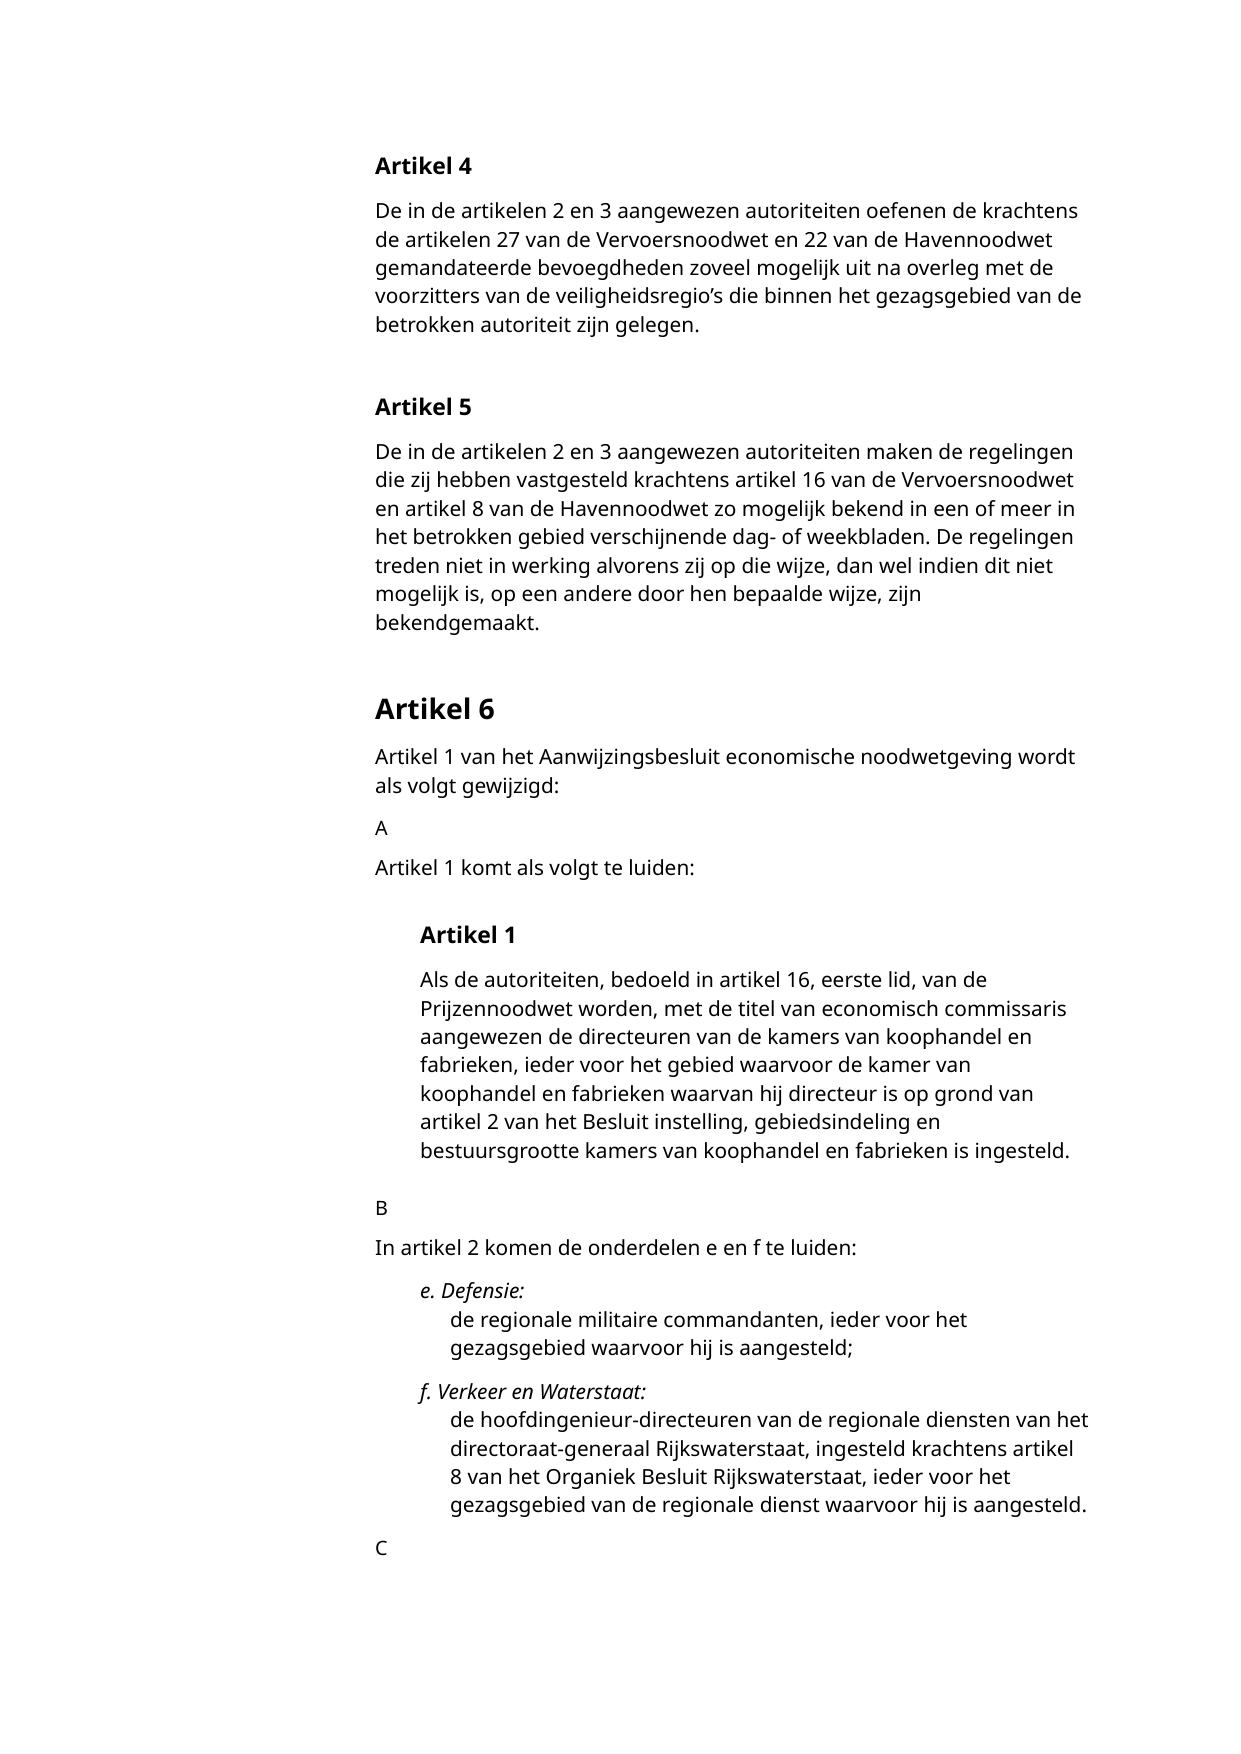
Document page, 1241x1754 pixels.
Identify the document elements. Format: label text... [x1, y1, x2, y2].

text B [375, 1194, 1090, 1221]
text Artikel 1 van het Aanwijzingsbesluit economische noodwetgeving wordt als volgt gewijzigd: [375, 742, 1090, 799]
text De in de artikelen 2 en 3 aangewezen autoriteiten oefenen de krachtens de artikelen 27 van de Vervoersnoodwet en 22 van de Havennoodwet gemandateerde bevoegdheden zoveel mogelijk uit na overleg met de voorzitters van de veiligheidsregio’s die binnen het gezagsgebied van de betrokken autoriteit zijn gelegen. [375, 196, 1090, 338]
subtitle Artikel 6 [375, 689, 1090, 727]
text C [375, 1534, 1090, 1561]
text In artikel 2 komen de onderdelen e en f te luiden: [375, 1233, 1090, 1261]
text e. Defensie: [420, 1276, 1090, 1305]
text Als de autoriteiten, bedoeld in artikel 16, eerste lid, van de Prijzennoodwet worden, met de titel van economisch commissaris aangewezen de directeuren van de kamers van koophandel en fabrieken, ieder voor het gebied waarvoor de kamer van koophandel en fabrieken waarvan hij directeur is op grond van artikel 2 van het Besluit instelling, gebiedsindeling en bestuursgrootte kamers van koophandel en fabrieken is ingesteld. [420, 965, 1090, 1164]
text de regionale militaire commandanten, ieder voor het gezagsgebied waarvoor hij is aangesteld; [450, 1305, 1090, 1362]
subtitle Artikel 1 [420, 919, 1090, 950]
text Artikel 1 komt als volgt te luiden: [375, 853, 1090, 881]
text de hoofdingenieur-directeuren van de regionale diensten van het directoraat-generaal Rijkswaterstaat, ingesteld krachtens artikel 8 van het Organiek Besluit Rijkswaterstaat, ieder voor het gezagsgebied van de regionale dienst waarvoor hij is aangesteld. [450, 1405, 1090, 1519]
subtitle Artikel 4 [375, 150, 1090, 181]
text De in de artikelen 2 en 3 aangewezen autoriteiten maken de regelingen die zij hebben vastgesteld krachtens artikel 16 van de Vervoersnoodwet en artikel 8 van de Havennoodwet zo mogelijk bekend in een of meer in het betrokken gebied verschijnende dag- of weekbladen. De regelingen treden niet in werking alvorens zij op die wijze, dan wel indien dit niet mogelijk is, op een andere door hen bepaalde wijze, zijn bekendgemaakt. [375, 437, 1090, 636]
text A [375, 814, 1090, 841]
subtitle Artikel 5 [375, 391, 1090, 422]
text f. Verkeer en Waterstaat: [420, 1377, 1090, 1405]
